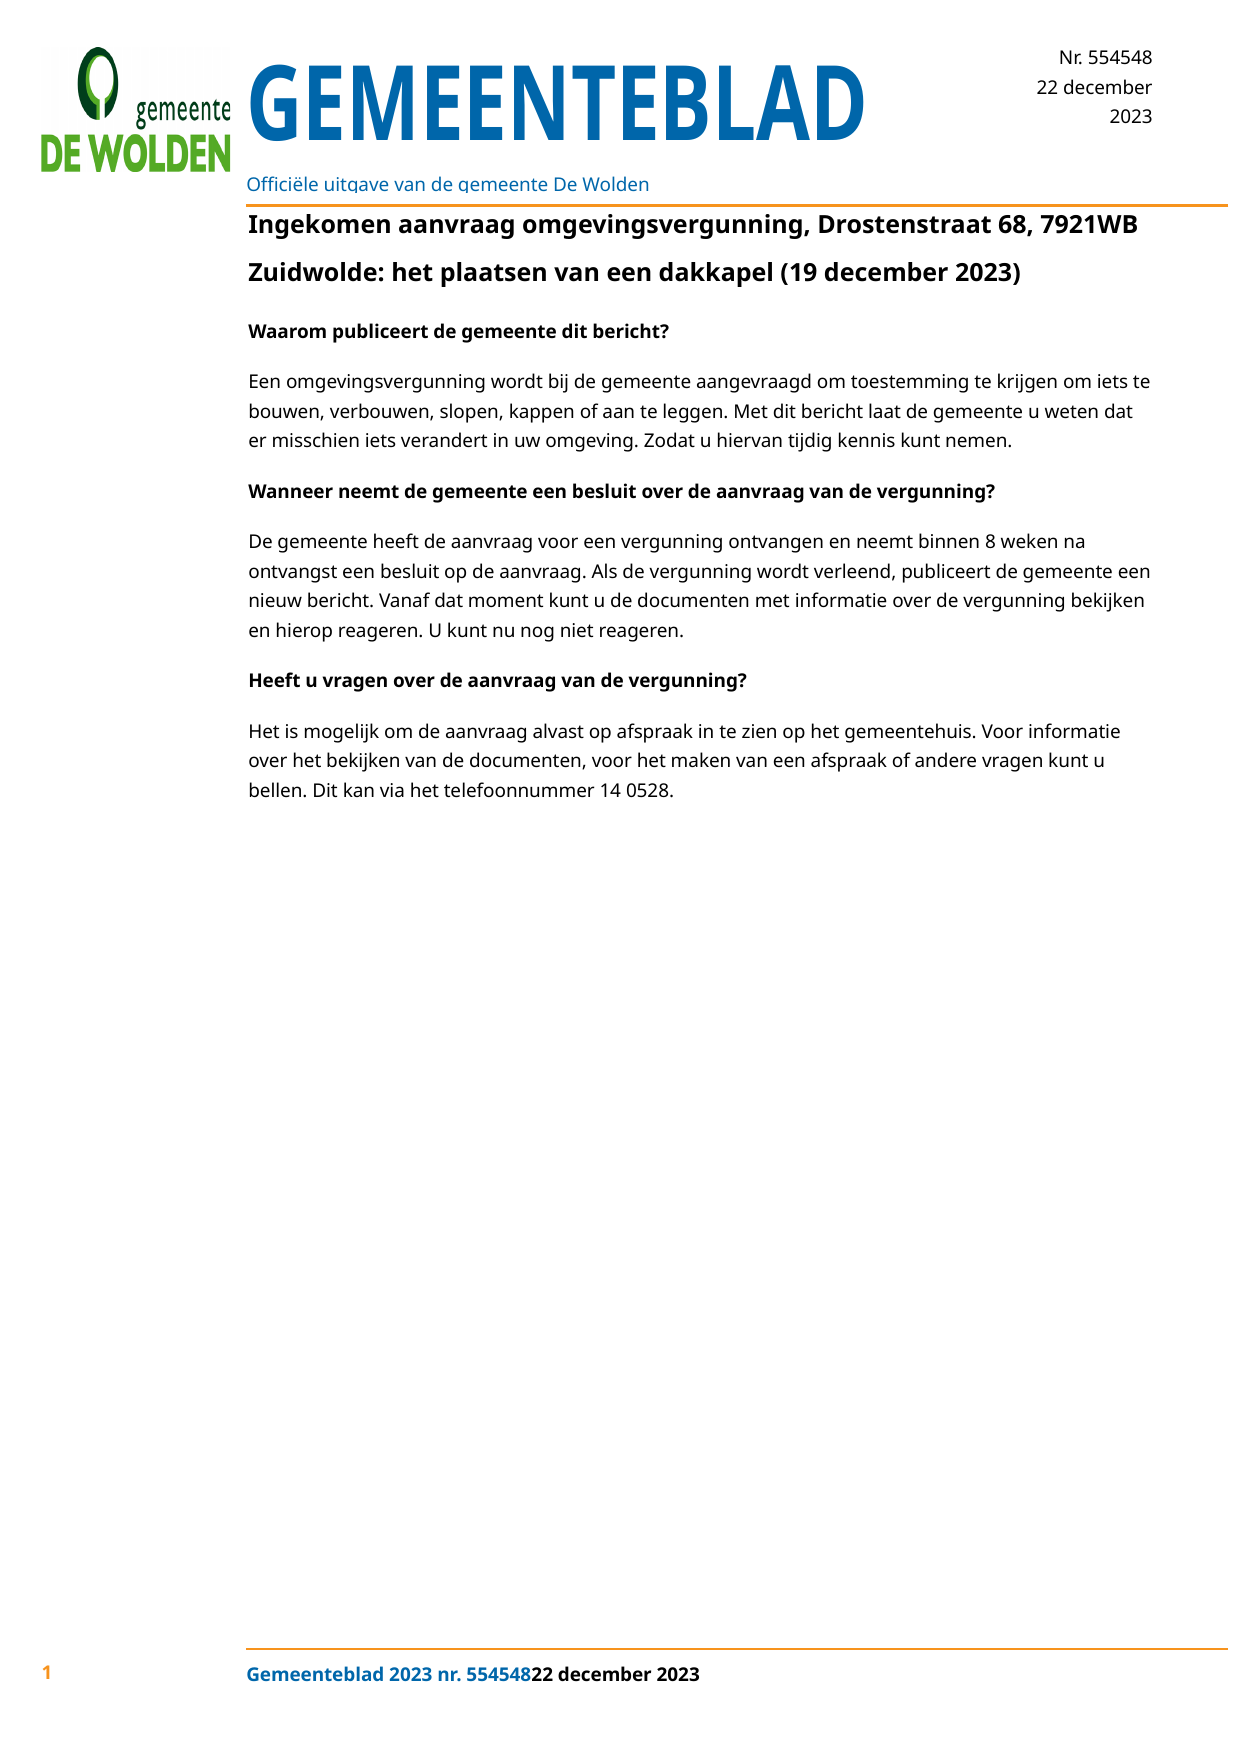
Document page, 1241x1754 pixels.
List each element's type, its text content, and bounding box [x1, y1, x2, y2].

text De gemeente heeft de aanvraag voor een vergunning ontvangen en neemt binnen 8 weken na ontvangst een besluit op de aanvraag. Als de vergunning wordt verleend, publiceert de gemeente een nieuw bericht. Vanaf dat moment kunt u de documenten met informatie over de vergunning bekijken en hierop reageren. U kunt nu nog niet reageren. [248, 528, 1152, 643]
text Het is mogelijk om de aanvraag alvast op afspraak in te zien op het gemeentehuis. Voor informatie over het bekijken van de documenten, voor het maken van een afspraak of andere vragen kunt u bellen. Dit kan via het telefoonnummer 14 0528. [248, 718, 1152, 803]
picture [41, 47, 231, 172]
text Wanneer neemt de gemeente een besluit over de aanvraag van de vergunning? [248, 478, 1152, 504]
text Heeft u vragen over de aanvraag van de vergunning? [248, 667, 1152, 693]
text Een omgevingsvergunning wordt bij de gemeente aangevraagd om toestemming te krijgen om iets te bouwen, verbouwen, slopen, kappen of aan te leggen. Met dit bericht laat de gemeente u weten dat er misschien iets verandert in uw omgeving. Zodat u hiervan tijdig kennis kunt nemen. [248, 368, 1152, 453]
text Ingekomen aanvraag omgevingsvergunning, Drostenstraat 68, 7921WB Zuidwolde: het plaatsen van een dakkapel (19 december 2023) [248, 207, 1152, 288]
text Waarom publiceert de gemeente dit bericht? [248, 318, 1152, 344]
